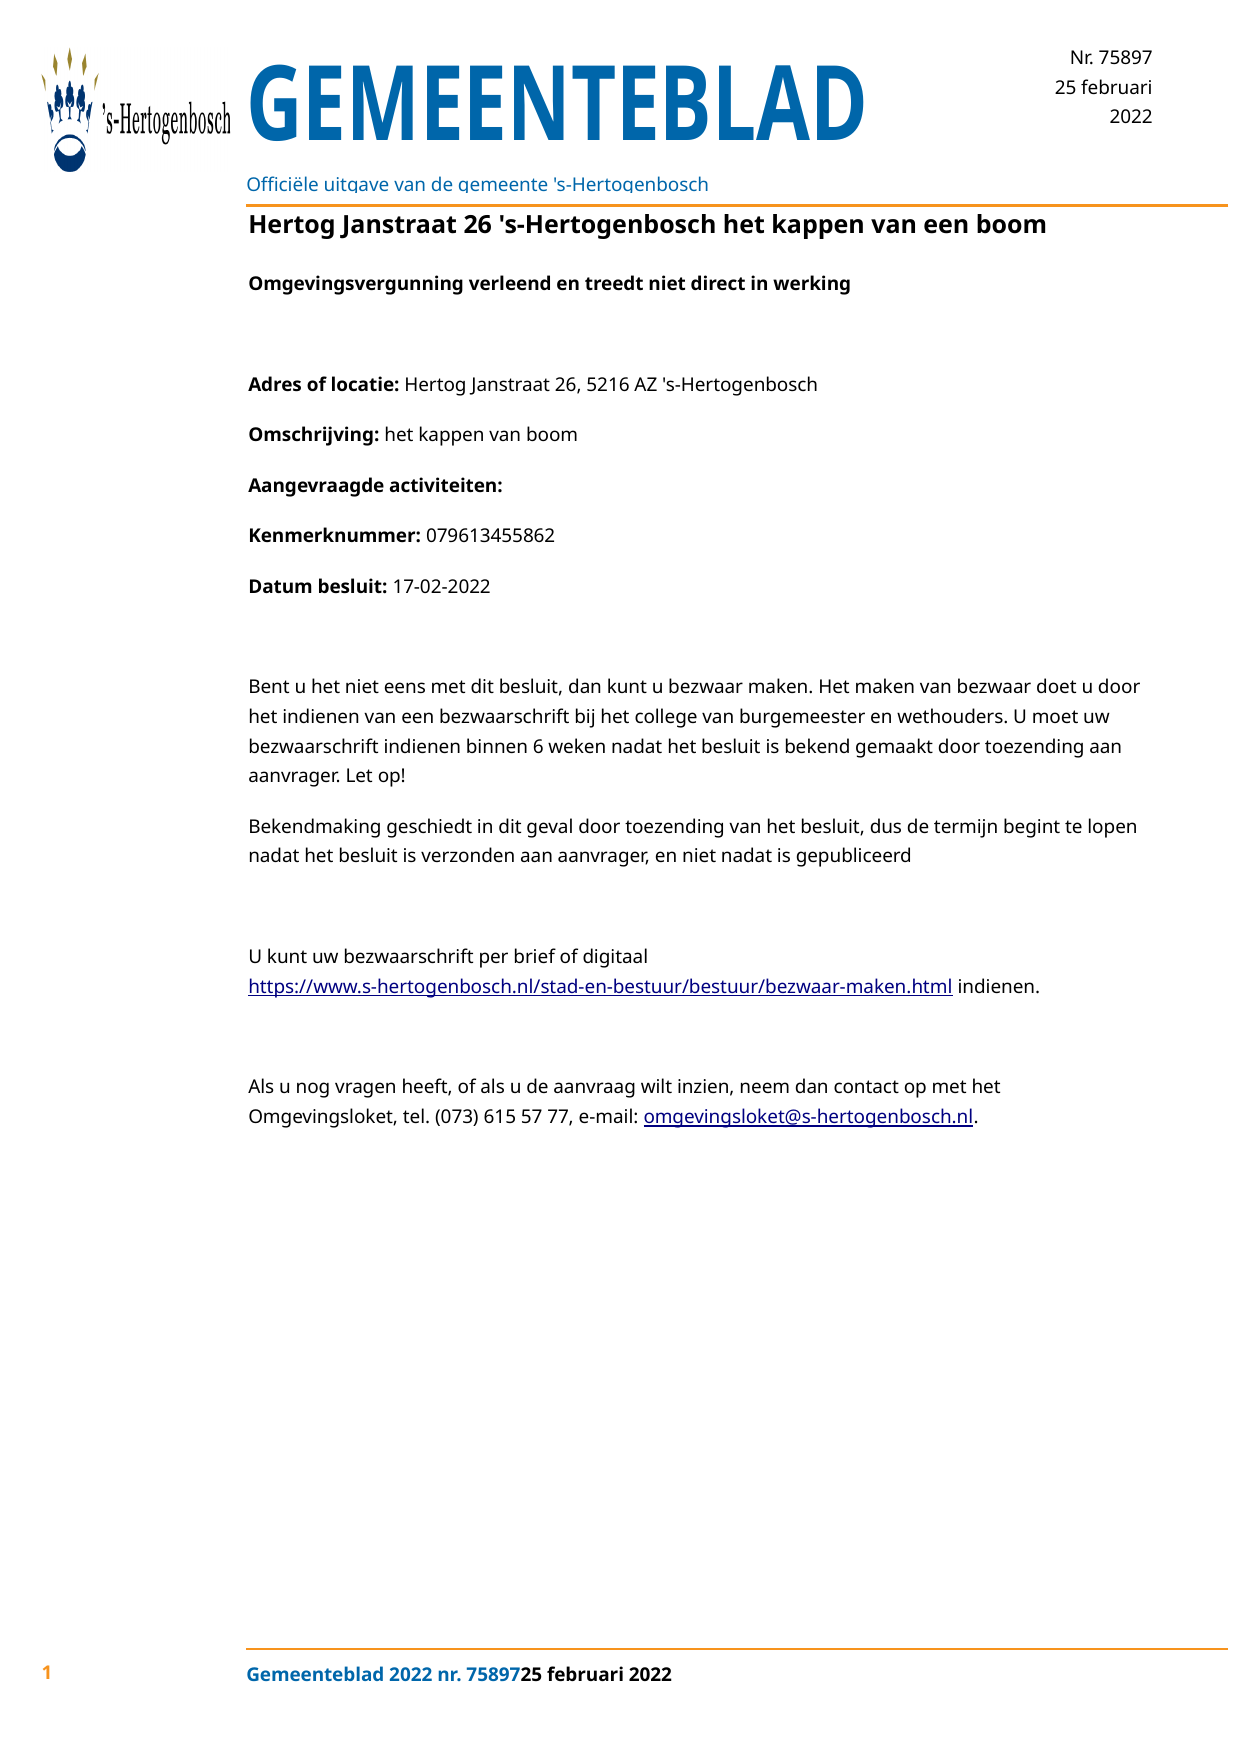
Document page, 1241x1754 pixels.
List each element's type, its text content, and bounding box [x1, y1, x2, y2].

text Aangevraagde activiteiten: [248, 472, 1152, 498]
text Bent u het niet eens met dit besluit, dan kunt u bezwaar maken. Het maken van bezwaar doet u door het indienen van een bezwaarschrift bij het college van burgemeester en wethouders. U moet uw bezwaarschrift indienen binnen 6 weken nadat het besluit is bekend gemaakt door toezending aan aanvrager. Let op! [248, 674, 1152, 788]
text Adres of locatie: Hertog Janstraat 26, 5216 AZ 's-Hertogenbosch [248, 371, 1152, 397]
text Als u nog vragen heeft, of als u de aanvraag wilt inzien, neem dan contact op met het Omgevingsloket, tel. (073) 615 57 77, e-mail: omgevingsloket@s-hertogenbosch.nl. [248, 1074, 1152, 1129]
text Omgevingsvergunning verleend en treedt niet direct in werking [248, 270, 1152, 296]
text Datum besluit: 17-02-2022 [248, 573, 1152, 598]
text Hertog Janstraat 26 's-Hertogenbosch het kappen van een boom [248, 207, 1152, 241]
text U kunt uw bezwaarschrift per brief of digitaal https://www.s-hertogenbosch.nl/stad-en-bestuur/bestuur/bezwaar-maken.html indienen. [248, 943, 1152, 998]
text Omschrijving: het kappen van boom [248, 422, 1152, 447]
picture [41, 47, 231, 172]
text Bekendmaking geschiedt in dit geval door toezending van het besluit, dus de termijn begint te lopen nadat het besluit is verzonden aan aanvrager, en niet nadat is gepubliceerd [248, 813, 1152, 868]
text Kenmerknummer: 079613455862 [248, 522, 1152, 548]
